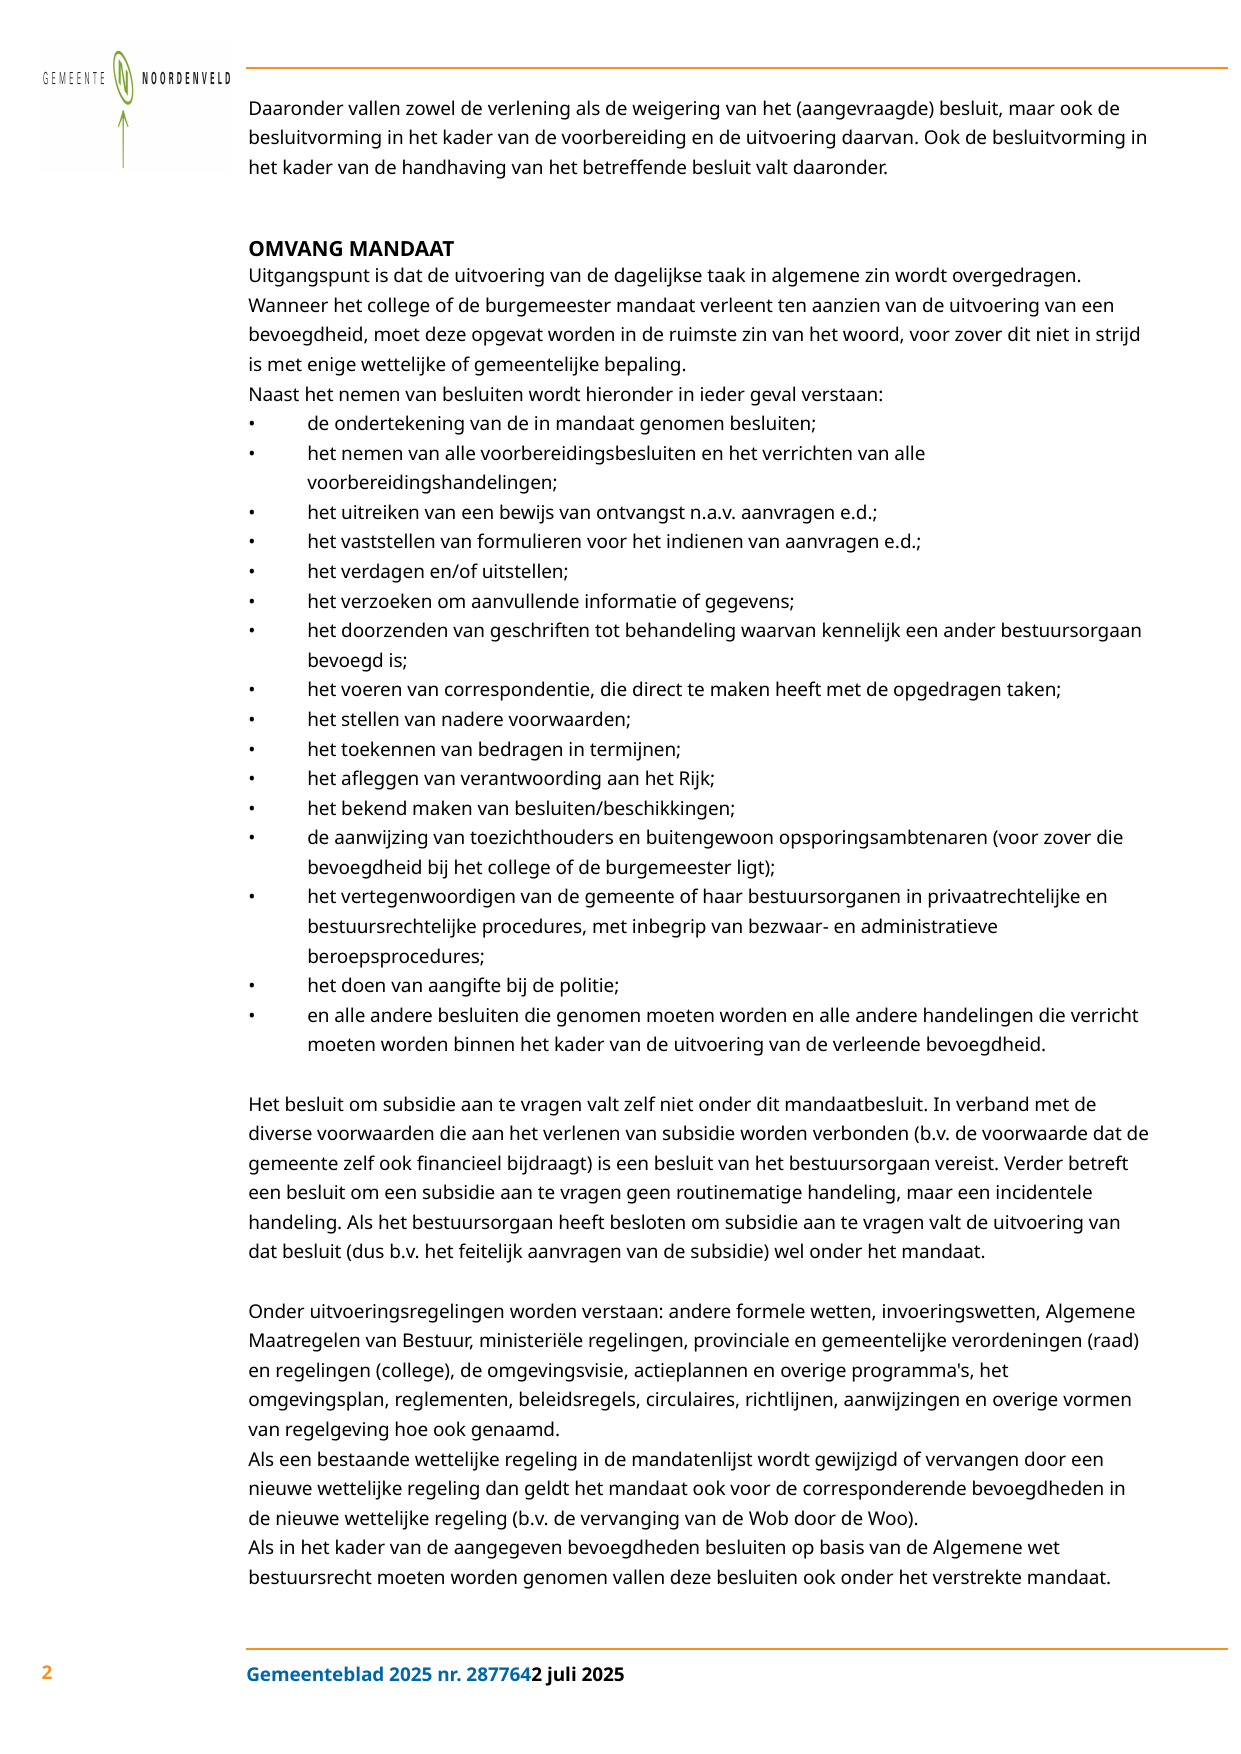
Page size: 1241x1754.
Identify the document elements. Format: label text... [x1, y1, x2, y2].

picture [41, 47, 231, 172]
list en alle andere besluiten die genomen moeten worden en alle andere handelingen die verricht moeten worden binnen het kader van de uitvoering van de verleende bevoegdheid. [248, 1002, 1152, 1057]
text Uitgangspunt is dat de uitvoering van de dagelijkse taak in algemene zin wordt overgedragen. [248, 262, 1152, 288]
list het afleggen van verantwoording aan het Rijk; [248, 765, 1152, 791]
text Als een bestaande wettelijke regeling in de mandatenlijst wordt gewijzigd of vervangen door een nieuwe wettelijke regeling dan geldt het mandaat ook voor de corresponderende bevoegdheden in de nieuwe wettelijke regeling (b.v. de vervanging van de Wob door de Woo). [248, 1446, 1152, 1531]
list het verzoeken om aanvullende informatie of gegevens; [248, 588, 1152, 613]
list het nemen van alle voorbereidingsbesluiten en het verrichten van alle voorbereidingshandelingen; [248, 440, 1152, 495]
list het stellen van nadere voorwaarden; [248, 706, 1152, 732]
text Daaronder vallen zowel de verlening als de weigering van het (aangevraagde) besluit, maar ook de besluitvorming in het kader van de voorbereiding en de uitvoering daarvan. Ook de besluitvorming in het kader van de handhaving van het betreffende besluit valt daaronder. [248, 95, 1152, 180]
text Het besluit om subsidie aan te vragen valt zelf niet onder dit mandaatbesluit. In verband met de diverse voorwaarden die aan het verlenen van subsidie worden verbonden (b.v. de voorwaarde dat de gemeente zelf ook financieel bijdraagt) is een besluit van het bestuursorgaan vereist. Verder betreft een besluit om een subsidie aan te vragen geen routinematige handeling, maar een incidentele handeling. Als het bestuursorgaan heeft besloten om subsidie aan te vragen valt de uitvoering van dat besluit (dus b.v. het feitelijk aanvragen van de subsidie) wel onder het mandaat. [248, 1091, 1152, 1264]
list het doen van aangifte bij de politie; [248, 972, 1152, 998]
list het vertegenwoordigen van de gemeente of haar bestuursorganen in privaatrechtelijke en bestuursrechtelijke procedures, met inbegrip van bezwaar- en administratieve beroepsprocedures; [248, 884, 1152, 968]
list het bekend maken van besluiten/beschikkingen; [248, 795, 1152, 821]
list het toekennen van bedragen in termijnen; [248, 736, 1152, 761]
list het voeren van correspondentie, die direct te maken heeft met de opgedragen taken; [248, 677, 1152, 702]
text Wanneer het college of de burgemeester mandaat verleent ten aanzien van de uitvoering van een bevoegdheid, moet deze opgevat worden in de ruimste zin van het woord, voor zover dit niet in strijd is met enige wettelijke of gemeentelijke bepaling. [248, 292, 1152, 377]
list het verdagen en/of uitstellen; [248, 558, 1152, 584]
text Als in het kader van de aangegeven bevoegdheden besluiten op basis van de Algemene wet bestuursrecht moeten worden genomen vallen deze besluiten ook onder het verstrekte mandaat. [248, 1534, 1152, 1590]
text OMVANG MANDAAT [248, 234, 1152, 262]
text Onder uitvoeringsregelingen worden verstaan: andere formele wetten, invoeringswetten, Algemene Maatregelen van Bestuur, ministeriële regelingen, provinciale en gemeentelijke verordeningen (raad) en regelingen (college), de omgevingsvisie, actieplannen en overige programma's, het omgevingsplan, reglementen, beleidsregels, circulaires, richtlijnen, aanwijzingen en overige vormen van regelgeving hoe ook genaamd. [248, 1298, 1152, 1442]
list het vaststellen van formulieren voor het indienen van aanvragen e.d.; [248, 529, 1152, 554]
list het uitreiken van een bewijs van ontvangst n.a.v. aanvragen e.d.; [248, 499, 1152, 525]
list het doorzenden van geschriften tot behandeling waarvan kennelijk een ander bestuursorgaan bevoegd is; [248, 617, 1152, 673]
list de aanwijzing van toezichthouders en buitengewoon opsporingsambtenaren (voor zover die bevoegdheid bij het college of de burgemeester ligt); [248, 824, 1152, 880]
text Naast het nemen van besluiten wordt hieronder in ieder geval verstaan: [248, 381, 1152, 406]
list de ondertekening van de in mandaat genomen besluiten; [248, 410, 1152, 436]
